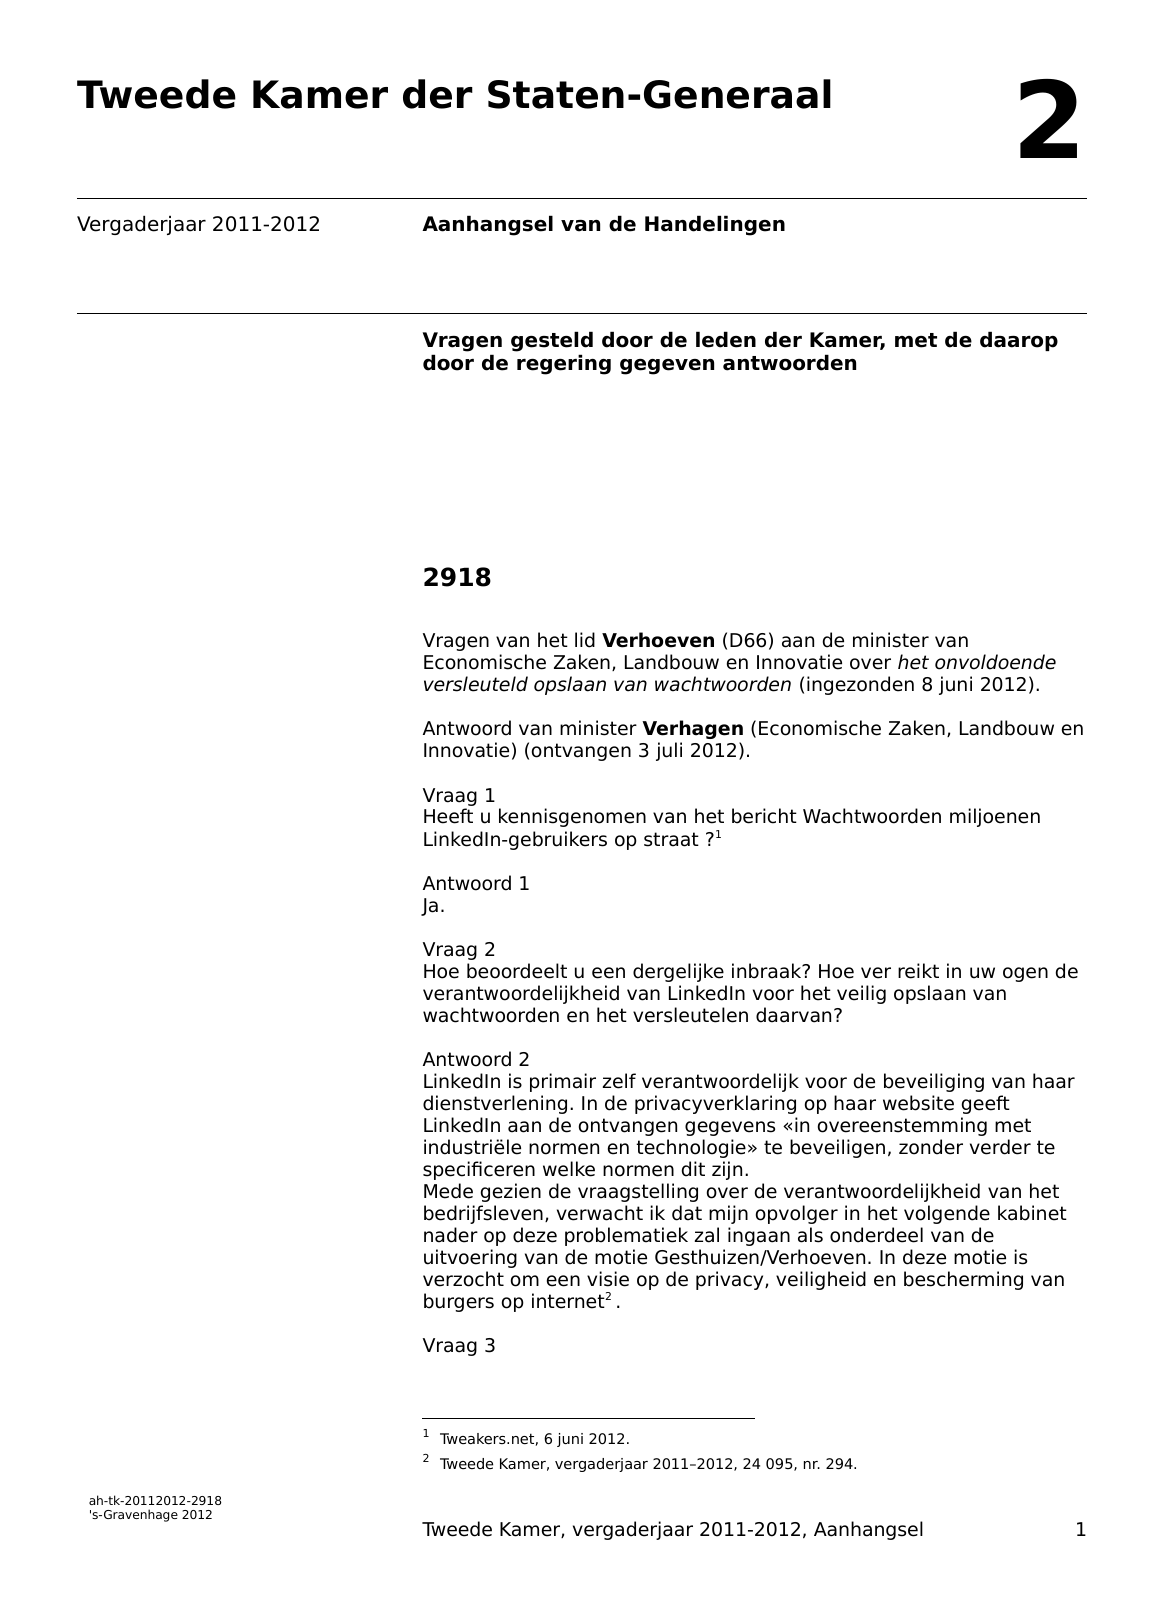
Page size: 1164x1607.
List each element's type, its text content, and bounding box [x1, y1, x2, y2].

table_cell [77, 314, 422, 375]
table_header 2 [886, 59, 1087, 198]
text Heeft u kennisgenomen van het bericht Wachtwoorden miljoenen LinkedIn-gebruikers op straat ? [422, 806, 1087, 850]
text 's-Gravenhage 2012 [88, 1508, 323, 1522]
text Vragen van het lid Verhoeven (D66) aan de minister van Economische Zaken, Landbouw en Innovatie over het onvoldoende versleuteld opslaan van wachtwoorden (ingezonden 8 juni 2012). [422, 630, 1087, 696]
text Antwoord 2 [422, 1049, 1087, 1071]
text Vraag 2 [422, 939, 1087, 961]
table_cell Aanhangsel van de Handelingen [422, 199, 1087, 313]
text Tweede Kamer, vergaderjaar 2011–2012, 24 095, nr. 294. [422, 1452, 1087, 1474]
text Hoe beoordeelt u een dergelijke inbraak? Hoe ver reikt in uw ogen de verantwoordelijkheid van LinkedIn voor het veilig opslaan van wachtwoorden en het versleutelen daarvan? [422, 961, 1087, 1027]
text Antwoord 1 [422, 873, 1087, 894]
table_cell Vragen gesteld door de leden der Kamer, met de daarop door de regering gegeven antwoorden [422, 314, 1087, 375]
table_cell Vergaderjaar 2011-2012 [77, 199, 422, 313]
text 2918 [422, 563, 1087, 592]
text ah-tk-20112012-2918 [88, 1494, 323, 1508]
text Vraag 3 [422, 1335, 1087, 1357]
text Antwoord van minister Verhagen (Economische Zaken, Landbouw en Innovatie) (ontvangen 3 juli 2012). [422, 718, 1087, 762]
text Tweakers.net, 6 juni 2012. [422, 1427, 1087, 1449]
text Ja. [422, 894, 1087, 917]
text LinkedIn is primair zelf verantwoordelijk voor de beveiliging van haar dienstverlening. In de privacyverklaring op haar website geeft LinkedIn aan de ontvangen gegevens «in overeenstemming met industriële normen en technologie» te beveiligen, zonder verder te specificeren welke normen dit zijn. [422, 1071, 1087, 1181]
text Mede gezien de vraagstelling over de verantwoordelijkheid van het bedrijfsleven, verwacht ik dat mijn opvolger in het volgende kabinet nader op deze problematiek zal ingaan als onderdeel van de uitvoering van de motie Gesthuizen/Verhoeven. In deze motie is verzocht om een visie op de privacy, veiligheid en bescherming van burgers op internet. [422, 1181, 1087, 1313]
text Vraag 1 [422, 784, 1087, 806]
table_header Tweede Kamer der Staten-Generaal [77, 59, 886, 198]
